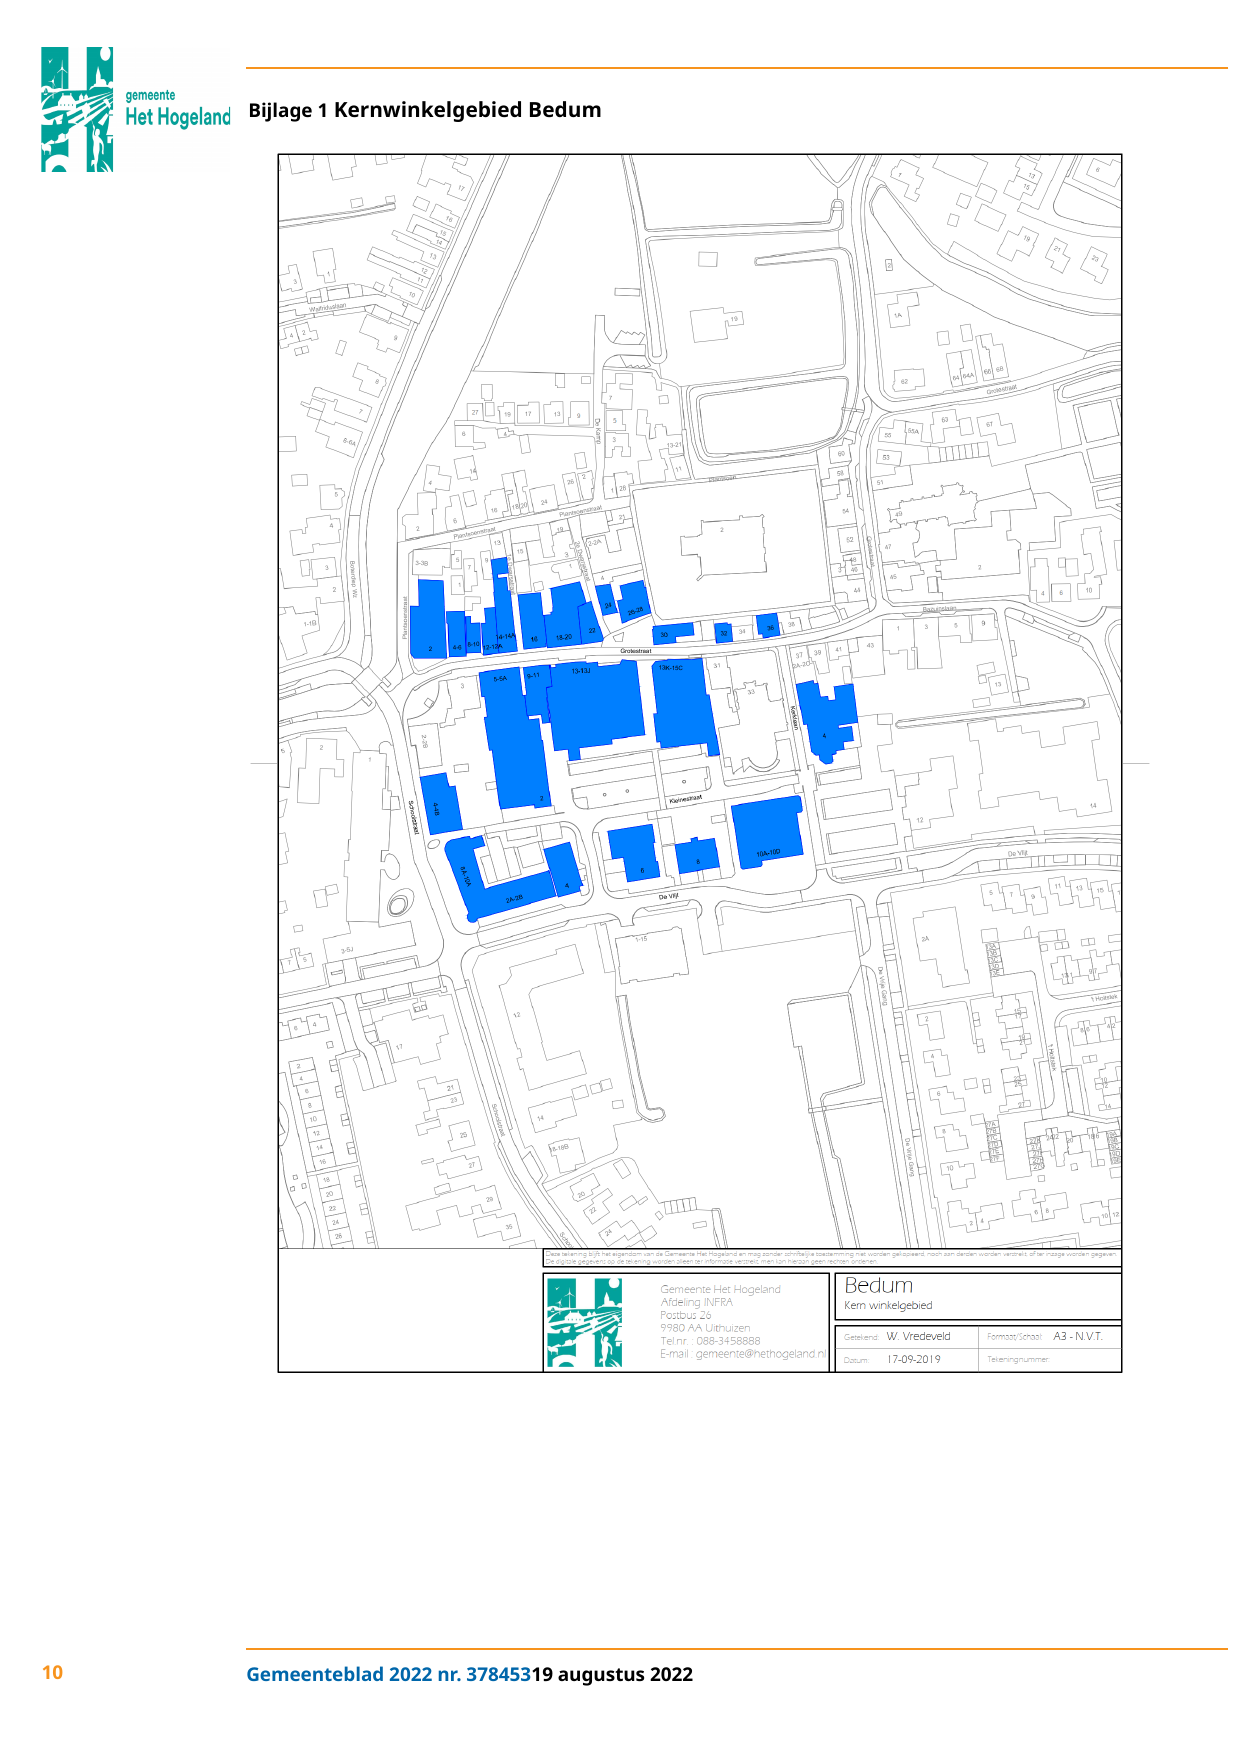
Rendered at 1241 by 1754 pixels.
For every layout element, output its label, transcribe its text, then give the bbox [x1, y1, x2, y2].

text Bijlage 1 Kernwinkelgebied Bedum [248, 95, 1152, 123]
picture [248, 123, 1152, 1402]
picture [41, 47, 231, 172]
